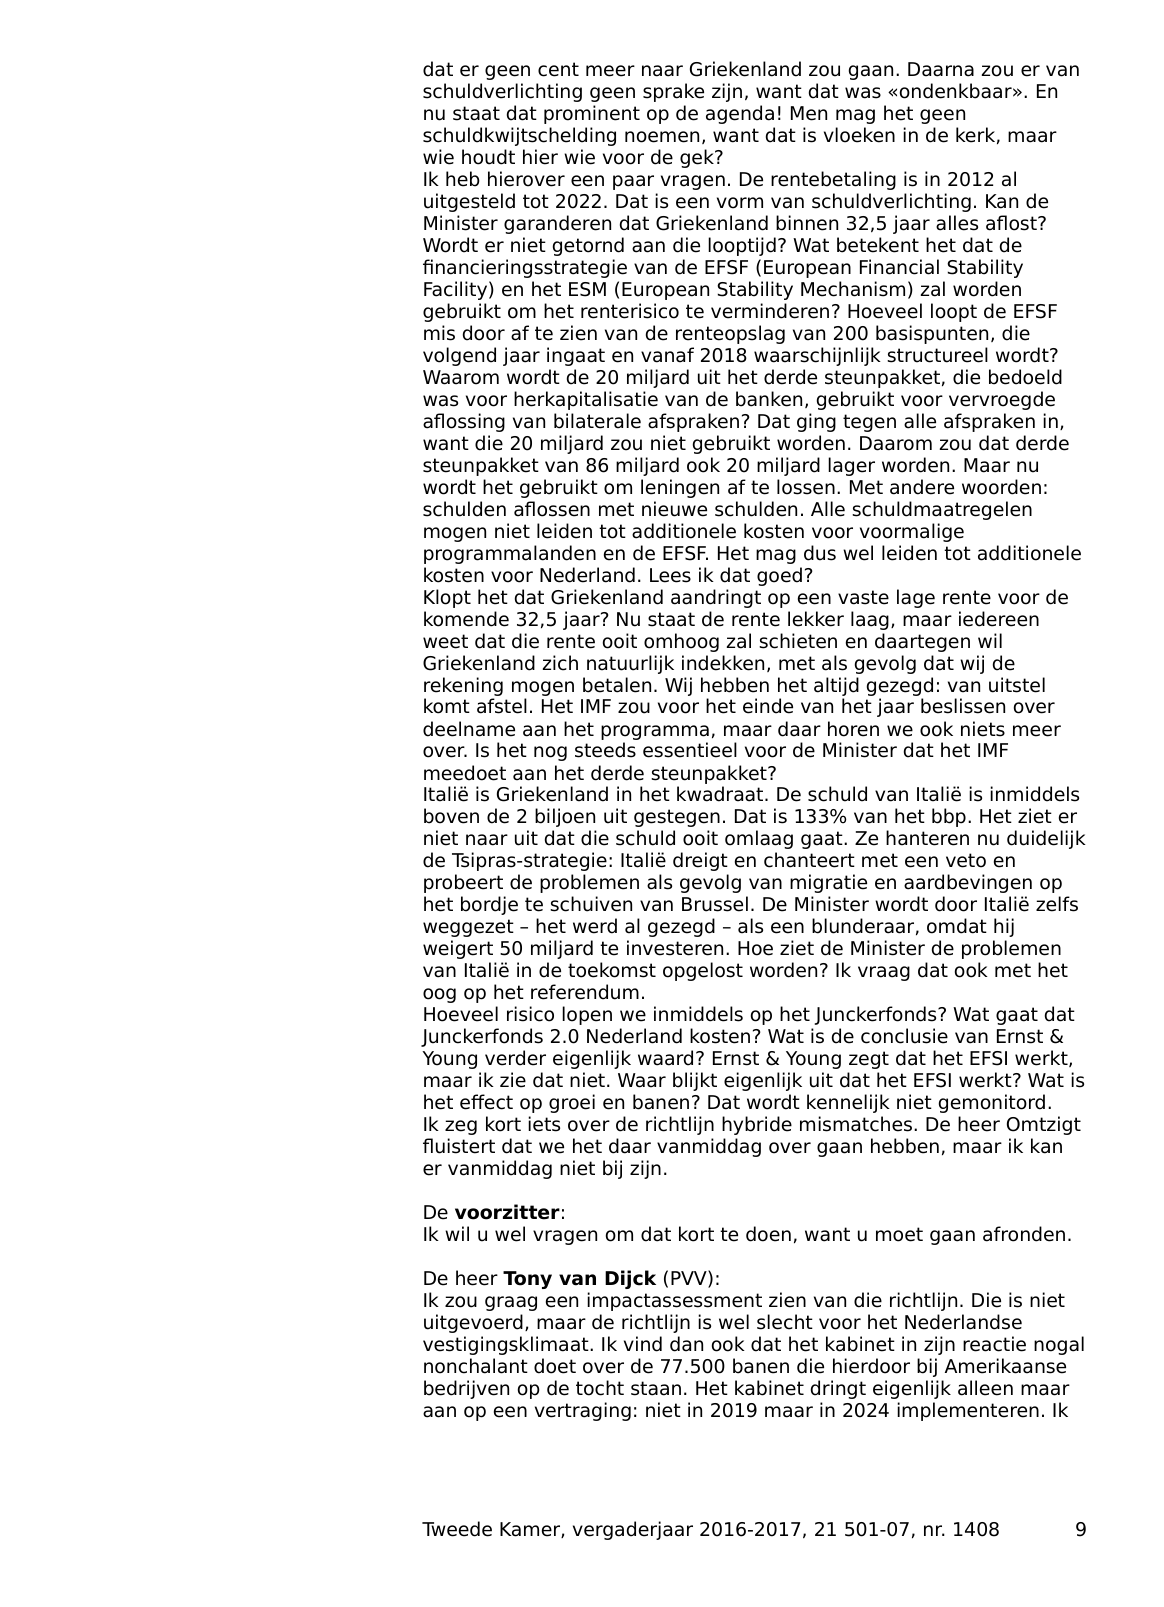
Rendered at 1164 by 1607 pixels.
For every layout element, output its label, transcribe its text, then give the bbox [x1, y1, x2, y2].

text Ik zeg kort iets over de richtlijn hybride mismatches. De heer Omtzigt fluistert dat we het daar vanmiddag over gaan hebben, maar ik kan er vanmiddag niet bij zijn. [422, 1114, 1087, 1180]
text dat er geen cent meer naar Griekenland zou gaan. Daarna zou er van schuldverlichting geen sprake zijn, want dat was «ondenkbaar». En nu staat dat prominent op de agenda! Men mag het geen schuldkwijtschelding noemen, want dat is vloeken in de kerk, maar wie houdt hier wie voor de gek? [422, 59, 1087, 169]
text Hoeveel risico lopen we inmiddels op het Junckerfonds? Wat gaat dat Junckerfonds 2.0 Nederland kosten? Wat is de conclusie van Ernst & Young verder eigenlijk waard? Ernst & Young zegt dat het EFSI werkt, maar ik zie dat niet. Waar blijkt eigenlijk uit dat het EFSI werkt? Wat is het effect op groei en banen? Dat wordt kennelijk niet gemonitord. [422, 1004, 1087, 1114]
text De voorzitter: [422, 1202, 1087, 1224]
text De heer Tony van Dijck (PVV): [422, 1268, 1087, 1290]
text Ik zou graag een impactassessment zien van die richtlijn. Die is niet uitgevoerd, maar de richtlijn is wel slecht voor het Nederlandse vestigingsklimaat. Ik vind dan ook dat het kabinet in zijn reactie nogal nonchalant doet over de 77.500 banen die hierdoor bij Amerikaanse bedrijven op de tocht staan. Het kabinet dringt eigenlijk alleen maar aan op een vertraging: niet in 2019 maar in 2024 implementeren. Ik [422, 1290, 1087, 1422]
text Italië is Griekenland in het kwadraat. De schuld van Italië is inmiddels boven de 2 biljoen uit gestegen. Dat is 133% van het bbp. Het ziet er niet naar uit dat die schuld ooit omlaag gaat. Ze hanteren nu duidelijk de Tsipras-strategie: Italië dreigt en chanteert met een veto en probeert de problemen als gevolg van migratie en aardbevingen op het bordje te schuiven van Brussel. De Minister wordt door Italië zelfs weggezet – het werd al gezegd – als een blunderaar, omdat hij weigert 50 miljard te investeren. Hoe ziet de Minister de problemen van Italië in de toekomst opgelost worden? Ik vraag dat ook met het oog op het referendum. [422, 784, 1087, 1004]
text Ik heb hierover een paar vragen. De rentebetaling is in 2012 al uitgesteld tot 2022. Dat is een vorm van schuldverlichting. Kan de Minister garanderen dat Griekenland binnen 32,5 jaar alles aflost? Wordt er niet getornd aan die looptijd? Wat betekent het dat de financieringsstrategie van de EFSF (European Financial Stability Facility) en het ESM (European Stability Mechanism) zal worden gebruikt om het renterisico te verminderen? Hoeveel loopt de EFSF mis door af te zien van de renteopslag van 200 basispunten, die volgend jaar ingaat en vanaf 2018 waarschijnlijk structureel wordt? Waarom wordt de 20 miljard uit het derde steunpakket, die bedoeld was voor herkapitalisatie van de banken, gebruikt voor vervroegde aflossing van bilaterale afspraken? Dat ging tegen alle afspraken in, want die 20 miljard zou niet gebruikt worden. Daarom zou dat derde steunpakket van 86 miljard ook 20 miljard lager worden. Maar nu wordt het gebruikt om leningen af te lossen. Met andere woorden: schulden aflossen met nieuwe schulden. Alle schuldmaatregelen mogen niet leiden tot additionele kosten voor voormalige programmalanden en de EFSF. Het mag dus wel leiden tot additionele kosten voor Nederland. Lees ik dat goed? [422, 169, 1087, 587]
text Klopt het dat Griekenland aandringt op een vaste lage rente voor de komende 32,5 jaar? Nu staat de rente lekker laag, maar iedereen weet dat die rente ooit omhoog zal schieten en daartegen wil Griekenland zich natuurlijk indekken, met als gevolg dat wij de rekening mogen betalen. Wij hebben het altijd gezegd: van uitstel komt afstel. Het IMF zou voor het einde van het jaar beslissen over deelname aan het programma, maar daar horen we ook niets meer over. Is het nog steeds essentieel voor de Minister dat het IMF meedoet aan het derde steunpakket? [422, 587, 1087, 784]
text Ik wil u wel vragen om dat kort te doen, want u moet gaan afronden. [422, 1224, 1087, 1246]
